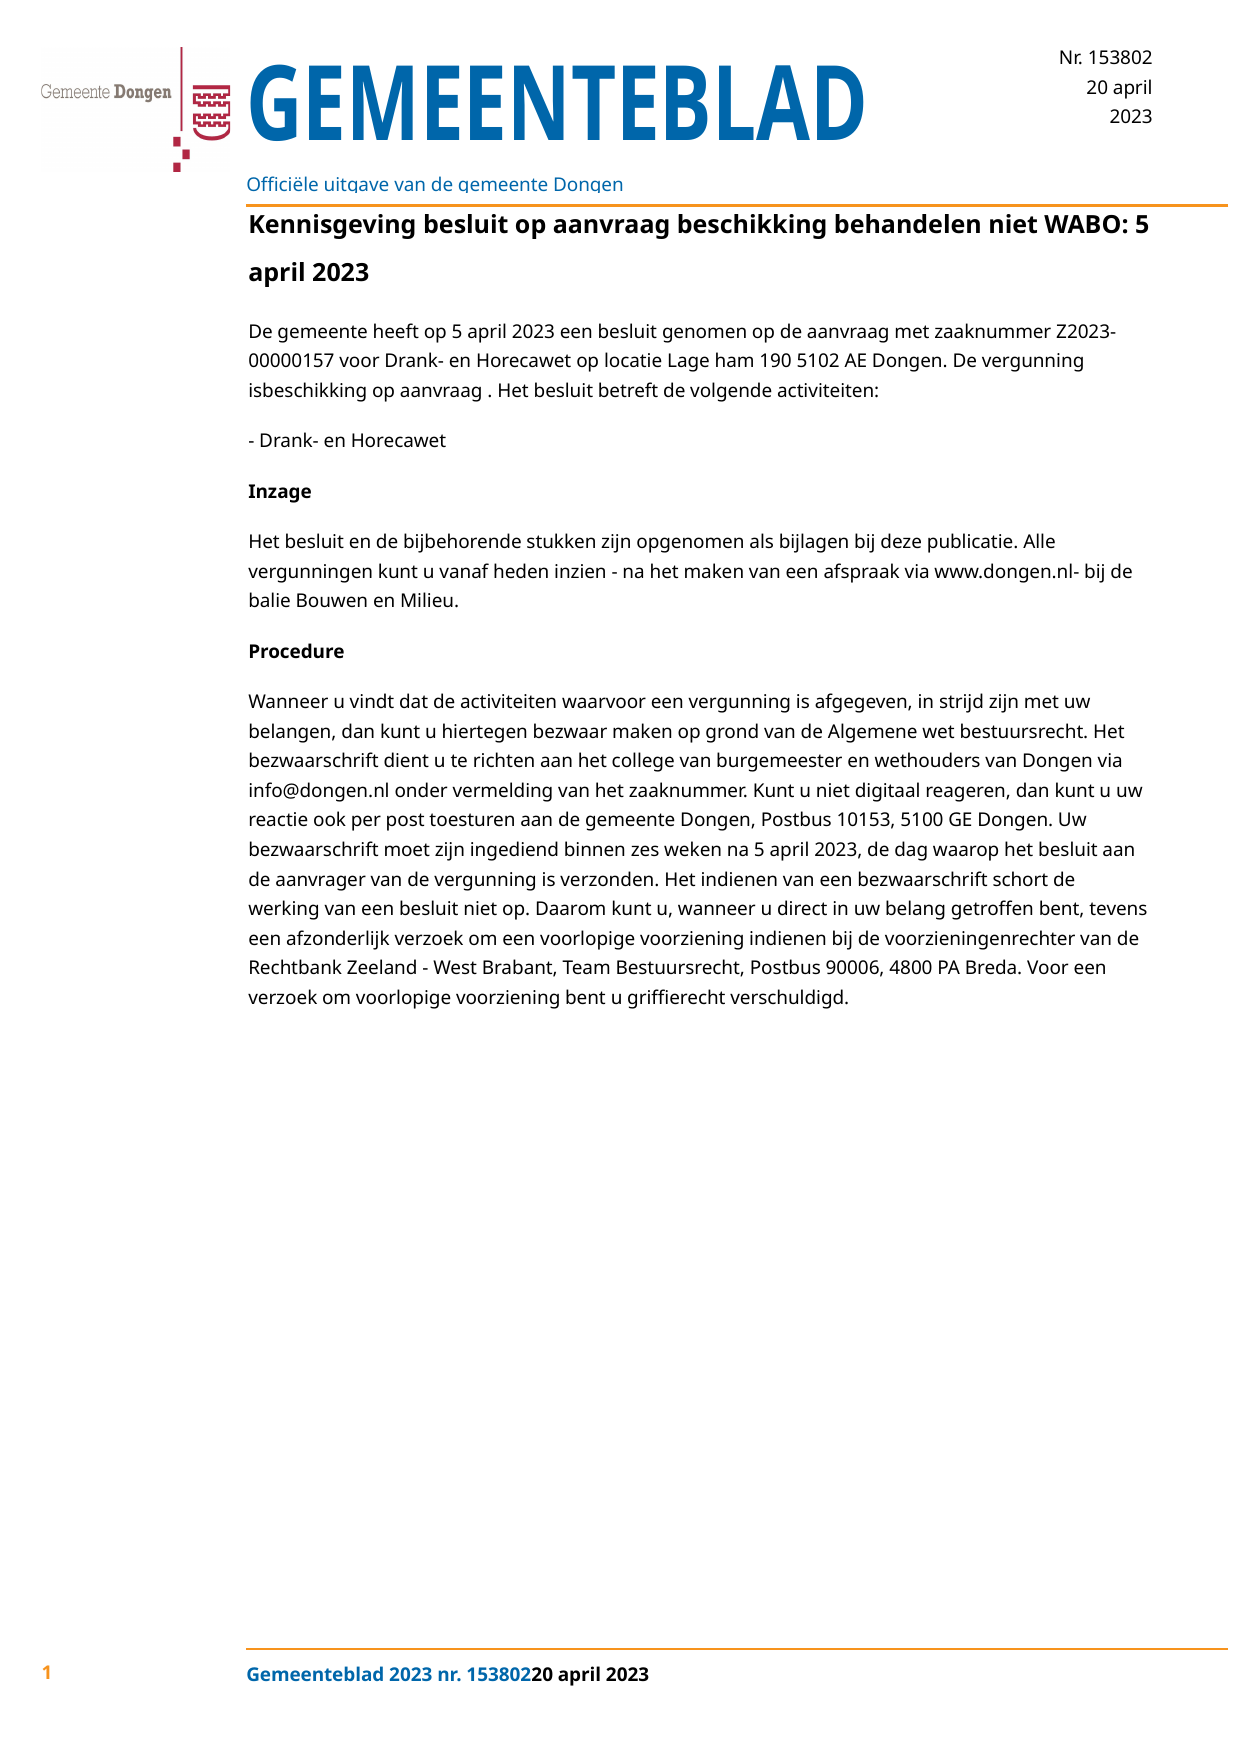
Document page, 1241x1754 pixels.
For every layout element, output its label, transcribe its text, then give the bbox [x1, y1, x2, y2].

text Procedure [248, 638, 1152, 664]
text - Drank- en Horecawet [248, 427, 1152, 453]
text Kennisgeving besluit op aanvraag beschikking behandelen niet WABO: 5 april 2023 [248, 207, 1152, 288]
text Inzage [248, 478, 1152, 504]
text Het besluit en de bijbehorende stukken zijn opgenomen als bijlagen bij deze publicatie. Alle vergunningen kunt u vanaf heden inzien - na het maken van een afspraak via www.dongen.nl- bij de balie Bouwen en Milieu. [248, 528, 1152, 613]
text Wanneer u vindt dat de activiteiten waarvoor een vergunning is afgegeven, in strijd zijn met uw belangen, dan kunt u hiertegen bezwaar maken op grond van de Algemene wet bestuursrecht. Het bezwaarschrift dient u te richten aan het college van burgemeester en wethouders van Dongen via info@dongen.nl onder vermelding van het zaaknummer. Kunt u niet digitaal reageren, dan kunt u uw reactie ook per post toesturen aan de gemeente Dongen, Postbus 10153, 5100 GE Dongen. Uw bezwaarschrift moet zijn ingediend binnen zes weken na 5 april 2023, de dag waarop het besluit aan de aanvrager van de vergunning is verzonden. Het indienen van een bezwaarschrift schort de werking van een besluit niet op. Daarom kunt u, wanneer u direct in uw belang getroffen bent, tevens een afzonderlijk verzoek om een voorlopige voorziening indienen bij de voorzieningenrechter van de Rechtbank Zeeland - West Brabant, Team Bestuursrecht, Postbus 90006, 4800 PA Breda. Voor een verzoek om voorlopige voorziening bent u griffierecht verschuldigd. [248, 688, 1152, 1010]
picture [41, 47, 231, 172]
text De gemeente heeft op 5 april 2023 een besluit genomen op de aanvraag met zaaknummer Z2023-00000157 voor Drank- en Horecawet op locatie Lage ham 190 5102 AE Dongen. De vergunning isbeschikking op aanvraag . Het besluit betreft de volgende activiteiten: [248, 318, 1152, 403]
